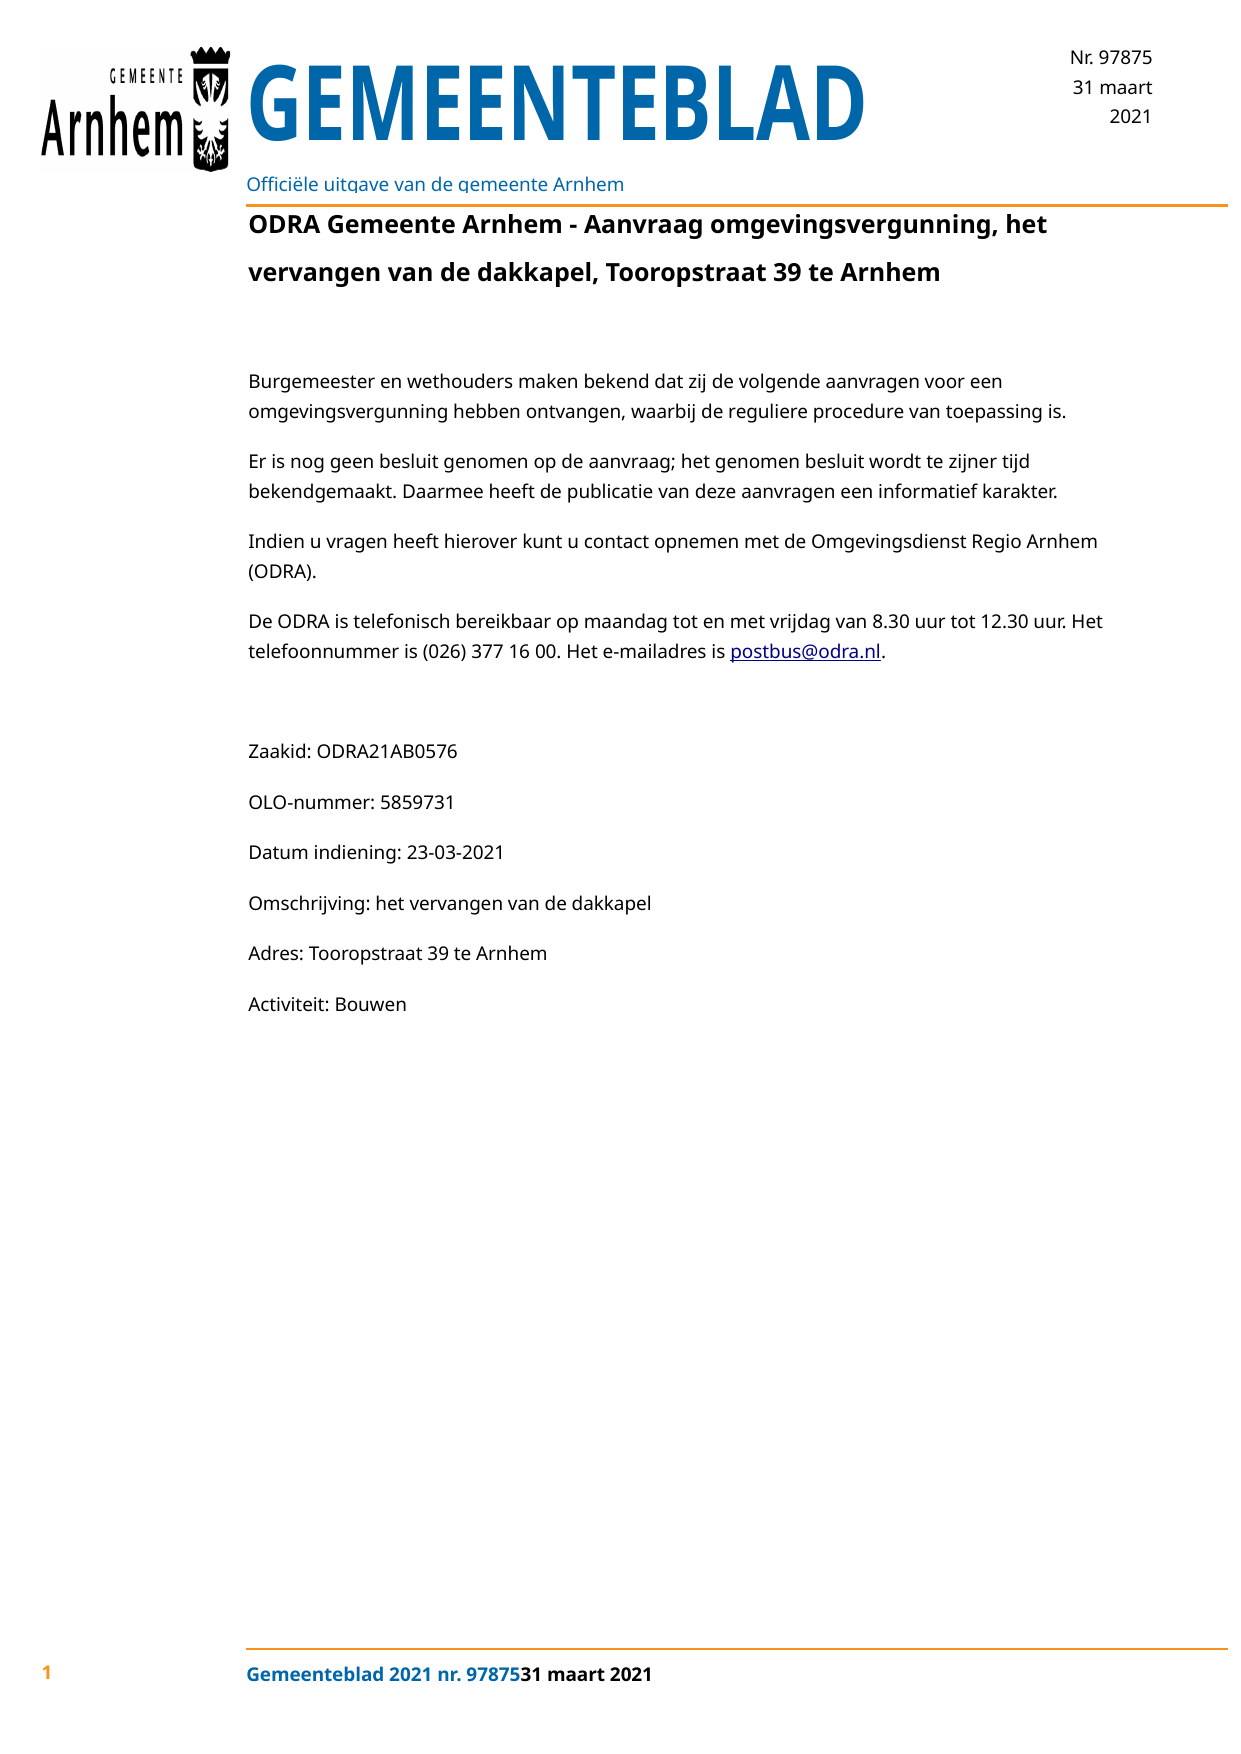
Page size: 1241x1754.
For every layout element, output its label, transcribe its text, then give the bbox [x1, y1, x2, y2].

picture [41, 47, 231, 172]
text Zaakid: ODRA21AB0576 [248, 739, 1152, 764]
text Er is nog geen besluit genomen op de aanvraag; het genomen besluit wordt te zijner tijd bekendgemaakt. Daarmee heeft de publicatie van deze aanvragen een informatief karakter. [248, 448, 1152, 504]
text Omschrijving: het vervangen van de dakkapel [248, 890, 1152, 916]
text OLO-nummer: 5859731 [248, 789, 1152, 815]
text Indien u vragen heeft hierover kunt u contact opnemen met de Omgevingsdienst Regio Arnhem (ODRA). [248, 528, 1152, 584]
text Activiteit: Bouwen [248, 991, 1152, 1017]
text De ODRA is telefonisch bereikbaar op maandag tot en met vrijdag van 8.30 uur tot 12.30 uur. Het telefoonnummer is (026) 377 16 00. Het e-mailadres is postbus@odra.nl. [248, 608, 1152, 664]
text ODRA Gemeente Arnhem - Aanvraag omgevingsvergunning, het vervangen van de dakkapel, Tooropstraat 39 te Arnhem [248, 207, 1152, 288]
text Burgemeester en wethouders maken bekend dat zij de volgende aanvragen voor een omgevingsvergunning hebben ontvangen, waarbij de reguliere procedure van toepassing is. [248, 368, 1152, 424]
text Adres: Tooropstraat 39 te Arnhem [248, 940, 1152, 966]
text Datum indiening: 23-03-2021 [248, 839, 1152, 865]
